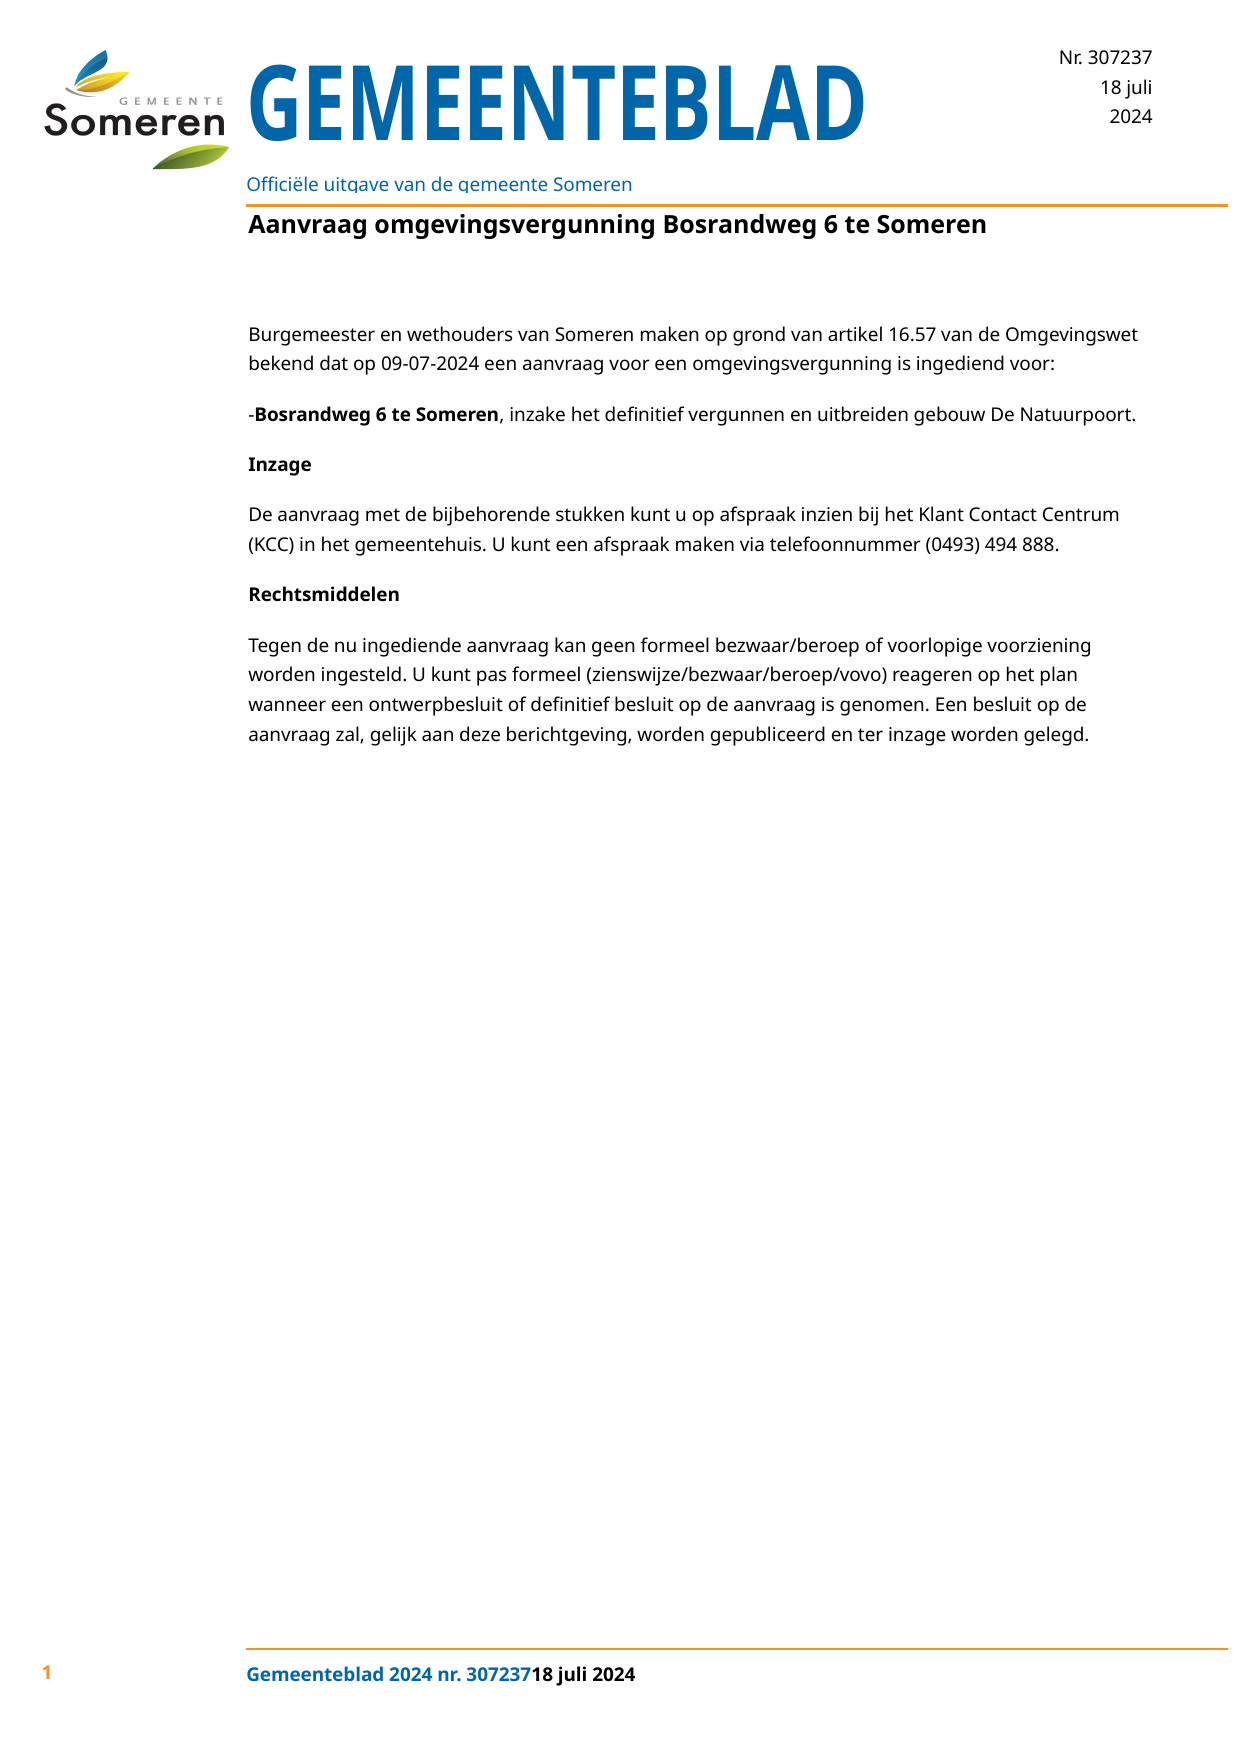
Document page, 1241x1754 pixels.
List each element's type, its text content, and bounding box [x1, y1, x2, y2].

text -Bosrandweg 6 te Someren, inzake het definitief vergunnen en uitbreiden gebouw De Natuurpoort. [248, 401, 1152, 426]
text Inzage [248, 451, 1152, 477]
text Aanvraag omgevingsvergunning Bosrandweg 6 te Someren [248, 207, 1152, 241]
text Tegen de nu ingediende aanvraag kan geen formeel bezwaar/beroep of voorlopige voorziening worden ingesteld. U kunt pas formeel (zienswijze/bezwaar/beroep/vovo) reageren op het plan wanneer een ontwerpbesluit of definitief besluit op de aanvraag is genomen. Een besluit op de aanvraag zal, gelijk aan deze berichtgeving, worden gepubliceerd en ter inzage worden gelegd. [248, 632, 1152, 746]
text Rechtsmiddelen [248, 582, 1152, 607]
text Burgemeester en wethouders van Someren maken op grond van artikel 16.57 van de Omgevingswet bekend dat op 09-07-2024 een aanvraag voor een omgevingsvergunning is ingediend voor: [248, 321, 1152, 376]
picture [41, 47, 231, 172]
text De aanvraag met de bijbehorende stukken kunt u op afspraak inzien bij het Klant Contact Centrum (KCC) in het gemeentehuis. U kunt een afspraak maken via telefoonnummer (0493) 494 888. [248, 502, 1152, 557]
